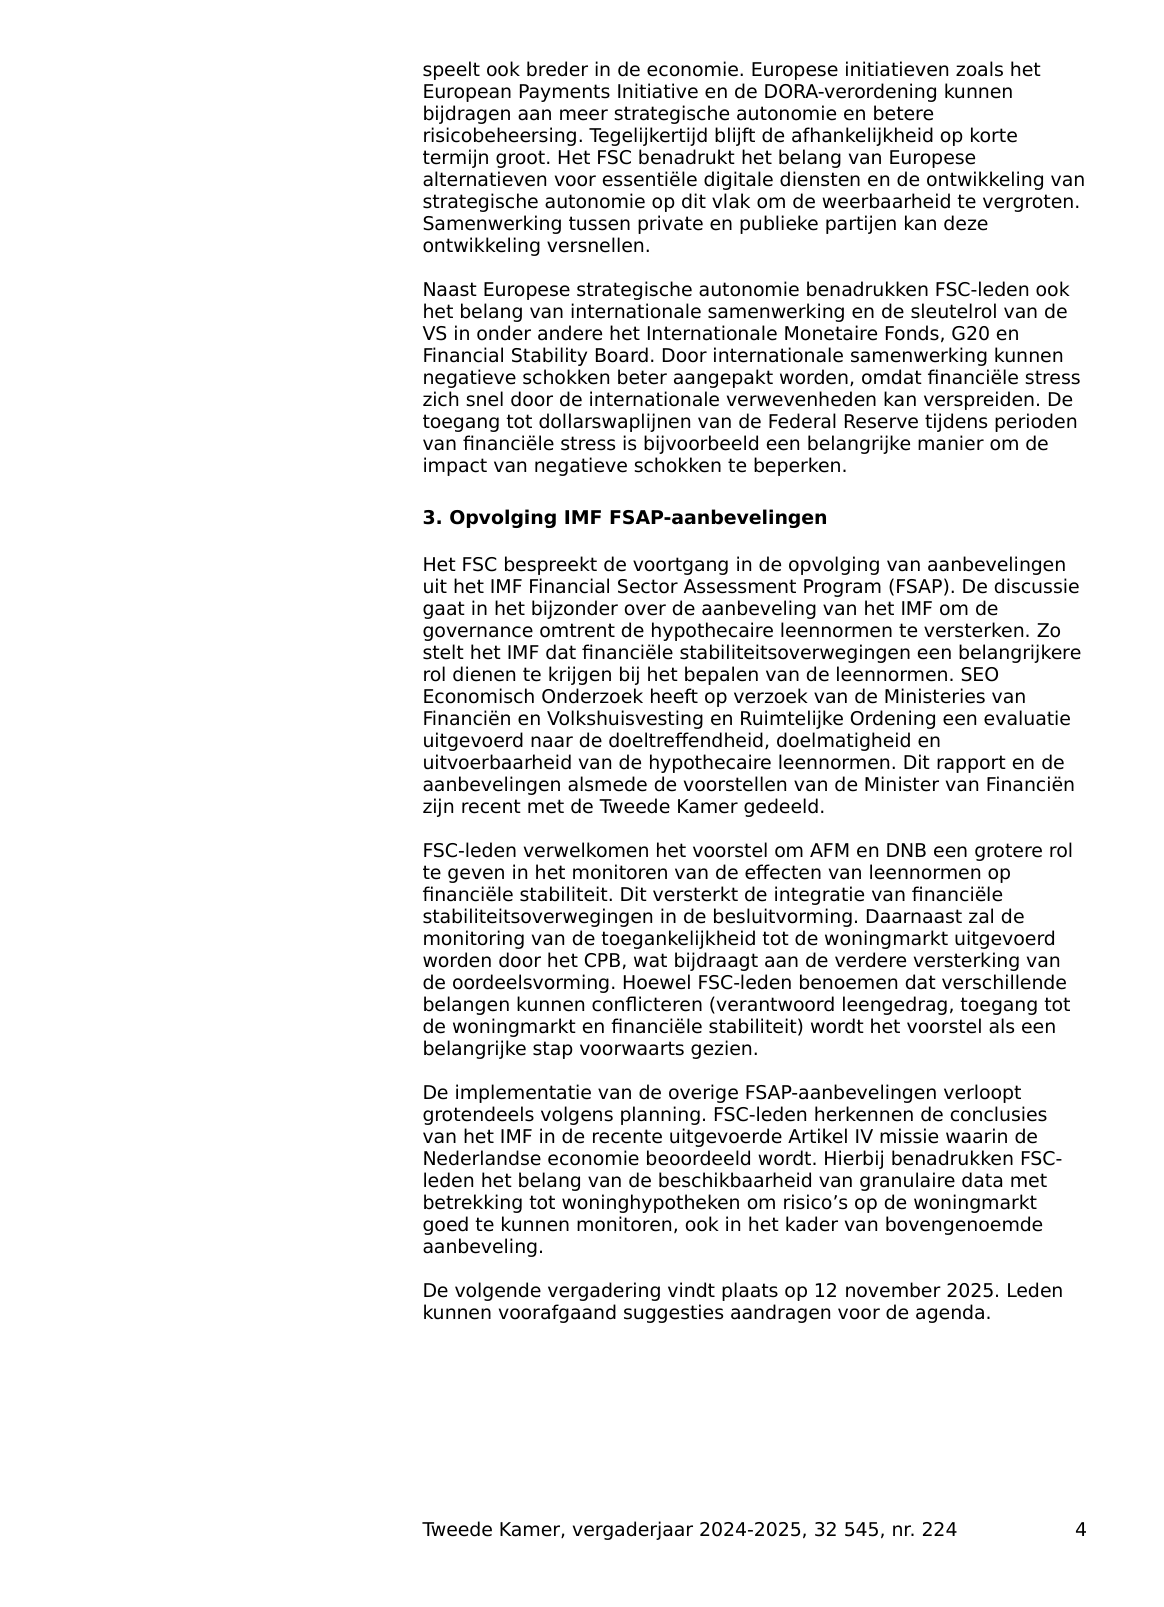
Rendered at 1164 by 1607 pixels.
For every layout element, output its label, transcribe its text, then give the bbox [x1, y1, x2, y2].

text De implementatie van de overige FSAP-aanbevelingen verloopt grotendeels volgens planning. FSC-leden herkennen de conclusies van het IMF in de recente uitgevoerde Artikel IV missie waarin de Nederlandse economie beoordeeld wordt. Hierbij benadrukken FSC-leden het belang van de beschikbaarheid van granulaire data met betrekking tot woninghypotheken om risico’s op de woningmarkt goed te kunnen monitoren, ook in het kader van bovengenoemde aanbeveling. [422, 1082, 1087, 1258]
text Naast Europese strategische autonomie benadrukken FSC-leden ook het belang van internationale samenwerking en de sleutelrol van de VS in onder andere het Internationale Monetaire Fonds, G20 en Financial Stability Board. Door internationale samenwerking kunnen negatieve schokken beter aangepakt worden, omdat financiële stress zich snel door de internationale verwevenheden kan verspreiden. De toegang tot dollarswaplijnen van de Federal Reserve tijdens perioden van financiële stress is bijvoorbeeld een belangrijke manier om de impact van negatieve schokken te beperken. [422, 279, 1087, 477]
text speelt ook breder in de economie. Europese initiatieven zoals het European Payments Initiative en de DORA-verordening kunnen bijdragen aan meer strategische autonomie en betere risicobeheersing. Tegelijkertijd blijft de afhankelijkheid op korte termijn groot. Het FSC benadrukt het belang van Europese alternatieven voor essentiële digitale diensten en de ontwikkeling van strategische autonomie op dit vlak om de weerbaarheid te vergroten. Samenwerking tussen private en publieke partijen kan deze ontwikkeling versnellen. [422, 59, 1087, 257]
text Het FSC bespreekt de voortgang in de opvolging van aanbevelingen uit het IMF Financial Sector Assessment Program (FSAP). De discussie gaat in het bijzonder over de aanbeveling van het IMF om de governance omtrent de hypothecaire leennormen te versterken. Zo stelt het IMF dat financiële stabiliteitsoverwegingen een belangrijkere rol dienen te krijgen bij het bepalen van de leennormen. SEO Economisch Onderzoek heeft op verzoek van de Ministeries van Financiën en Volkshuisvesting en Ruimtelijke Ordening een evaluatie uitgevoerd naar de doeltreffendheid, doelmatigheid en uitvoerbaarheid van de hypothecaire leennormen. Dit rapport en de aanbevelingen alsmede de voorstellen van de Minister van Financiën zijn recent met de Tweede Kamer gedeeld. [422, 554, 1087, 818]
text FSC-leden verwelkomen het voorstel om AFM en DNB een grotere rol te geven in het monitoren van de effecten van leennormen op financiële stabiliteit. Dit versterkt de integratie van financiële stabiliteitsoverwegingen in de besluitvorming. Daarnaast zal de monitoring van de toegankelijkheid tot de woningmarkt uitgevoerd worden door het CPB, wat bijdraagt aan de verdere versterking van de oordeelsvorming. Hoewel FSC-leden benoemen dat verschillende belangen kunnen conflicteren (verantwoord leengedrag, toegang tot de woningmarkt en financiële stabiliteit) wordt het voorstel als een belangrijke stap voorwaarts gezien. [422, 840, 1087, 1059]
subtitle 3. Opvolging IMF FSAP-aanbevelingen [422, 507, 1087, 529]
text De volgende vergadering vindt plaats op 12 november 2025. Leden kunnen voorafgaand suggesties aandragen voor de agenda. [422, 1280, 1087, 1324]
